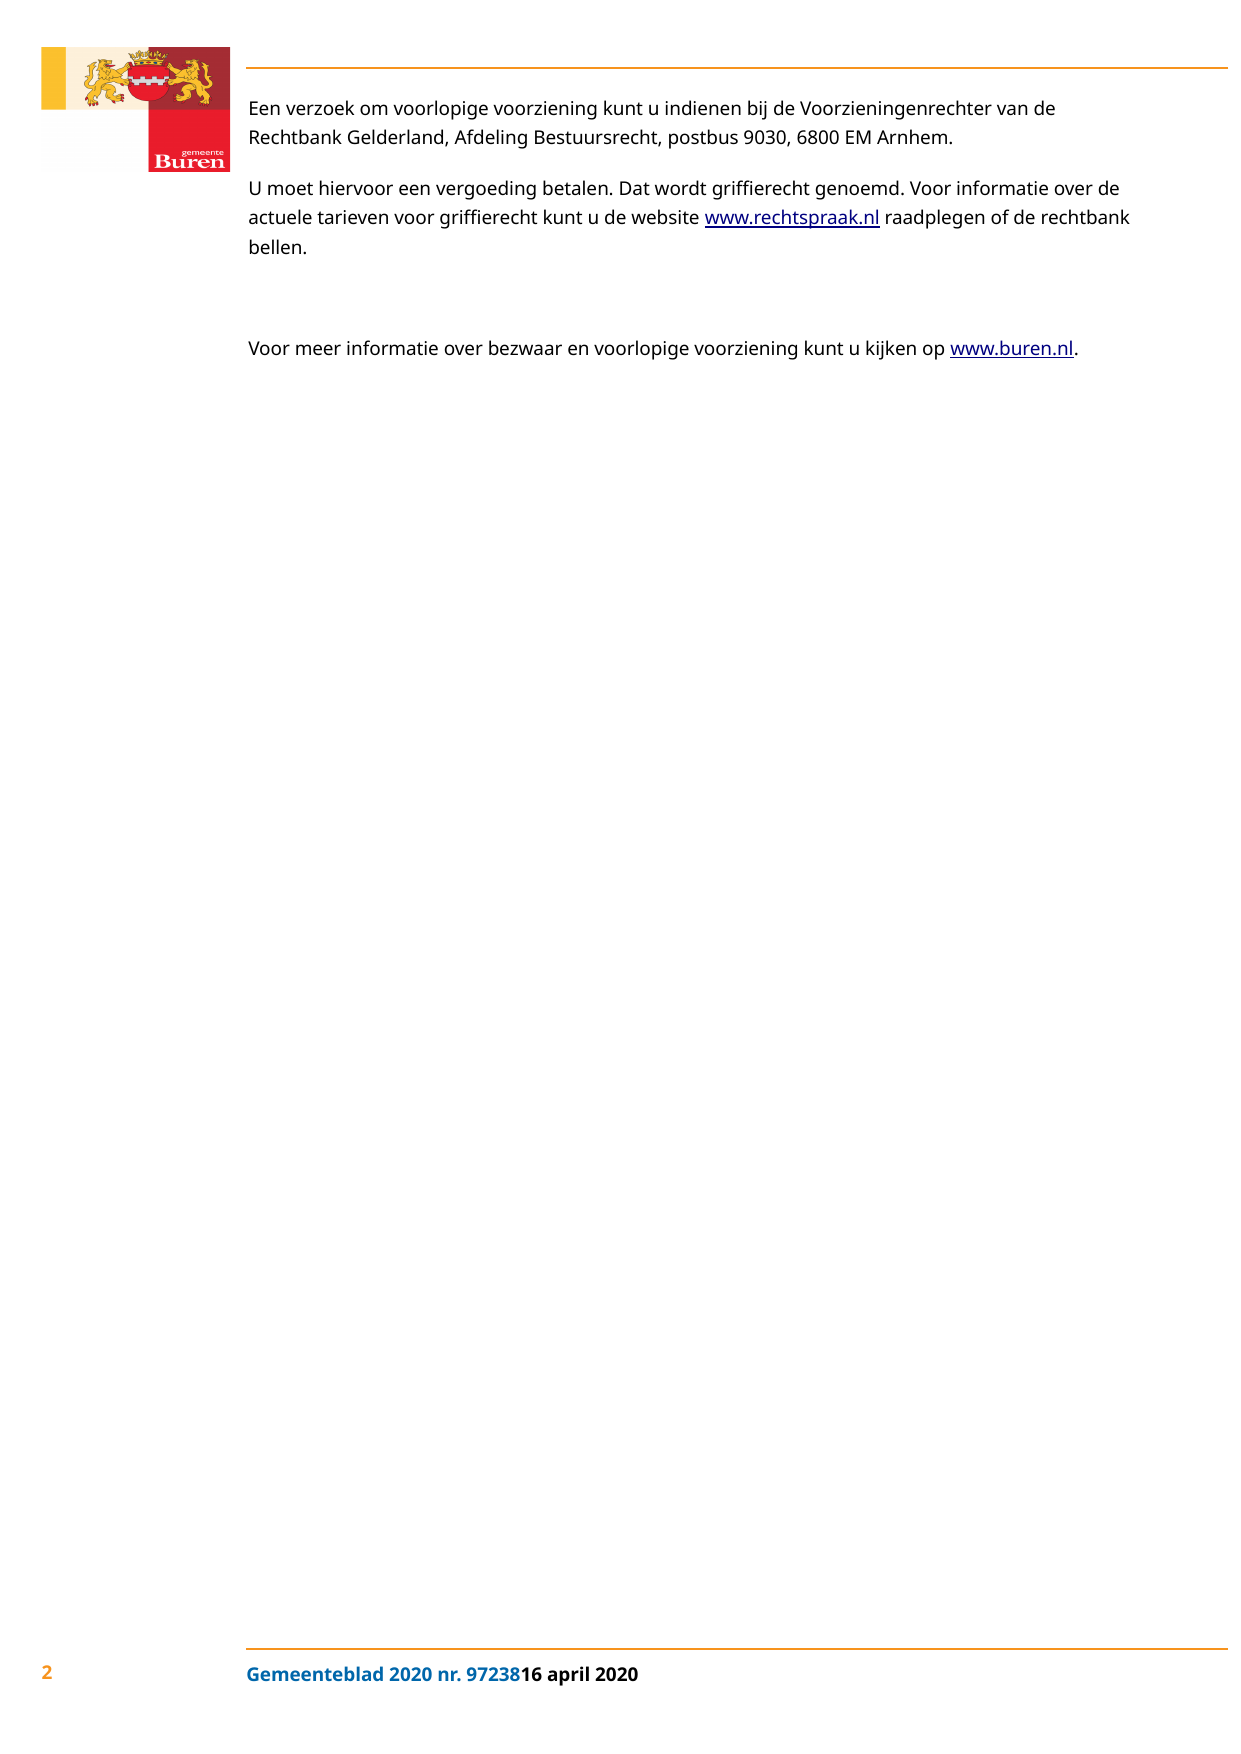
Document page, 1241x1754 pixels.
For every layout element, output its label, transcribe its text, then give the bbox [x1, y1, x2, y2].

text Een verzoek om voorlopige voorziening kunt u indienen bij de Voorzieningenrechter van de Rechtbank Gelderland, Afdeling Bestuursrecht, postbus 9030, 6800 EM Arnhem. [248, 95, 1152, 150]
picture [41, 47, 231, 172]
text U moet hiervoor een vergoeding betalen. Dat wordt griffierecht genoemd. Voor informatie over de actuele tarieven voor griffierecht kunt u de website www.rechtspraak.nl raadplegen of de rechtbank bellen. [248, 175, 1152, 260]
text Voor meer informatie over bezwaar en voorlopige voorziening kunt u kijken op www.buren.nl. [248, 335, 1152, 361]
